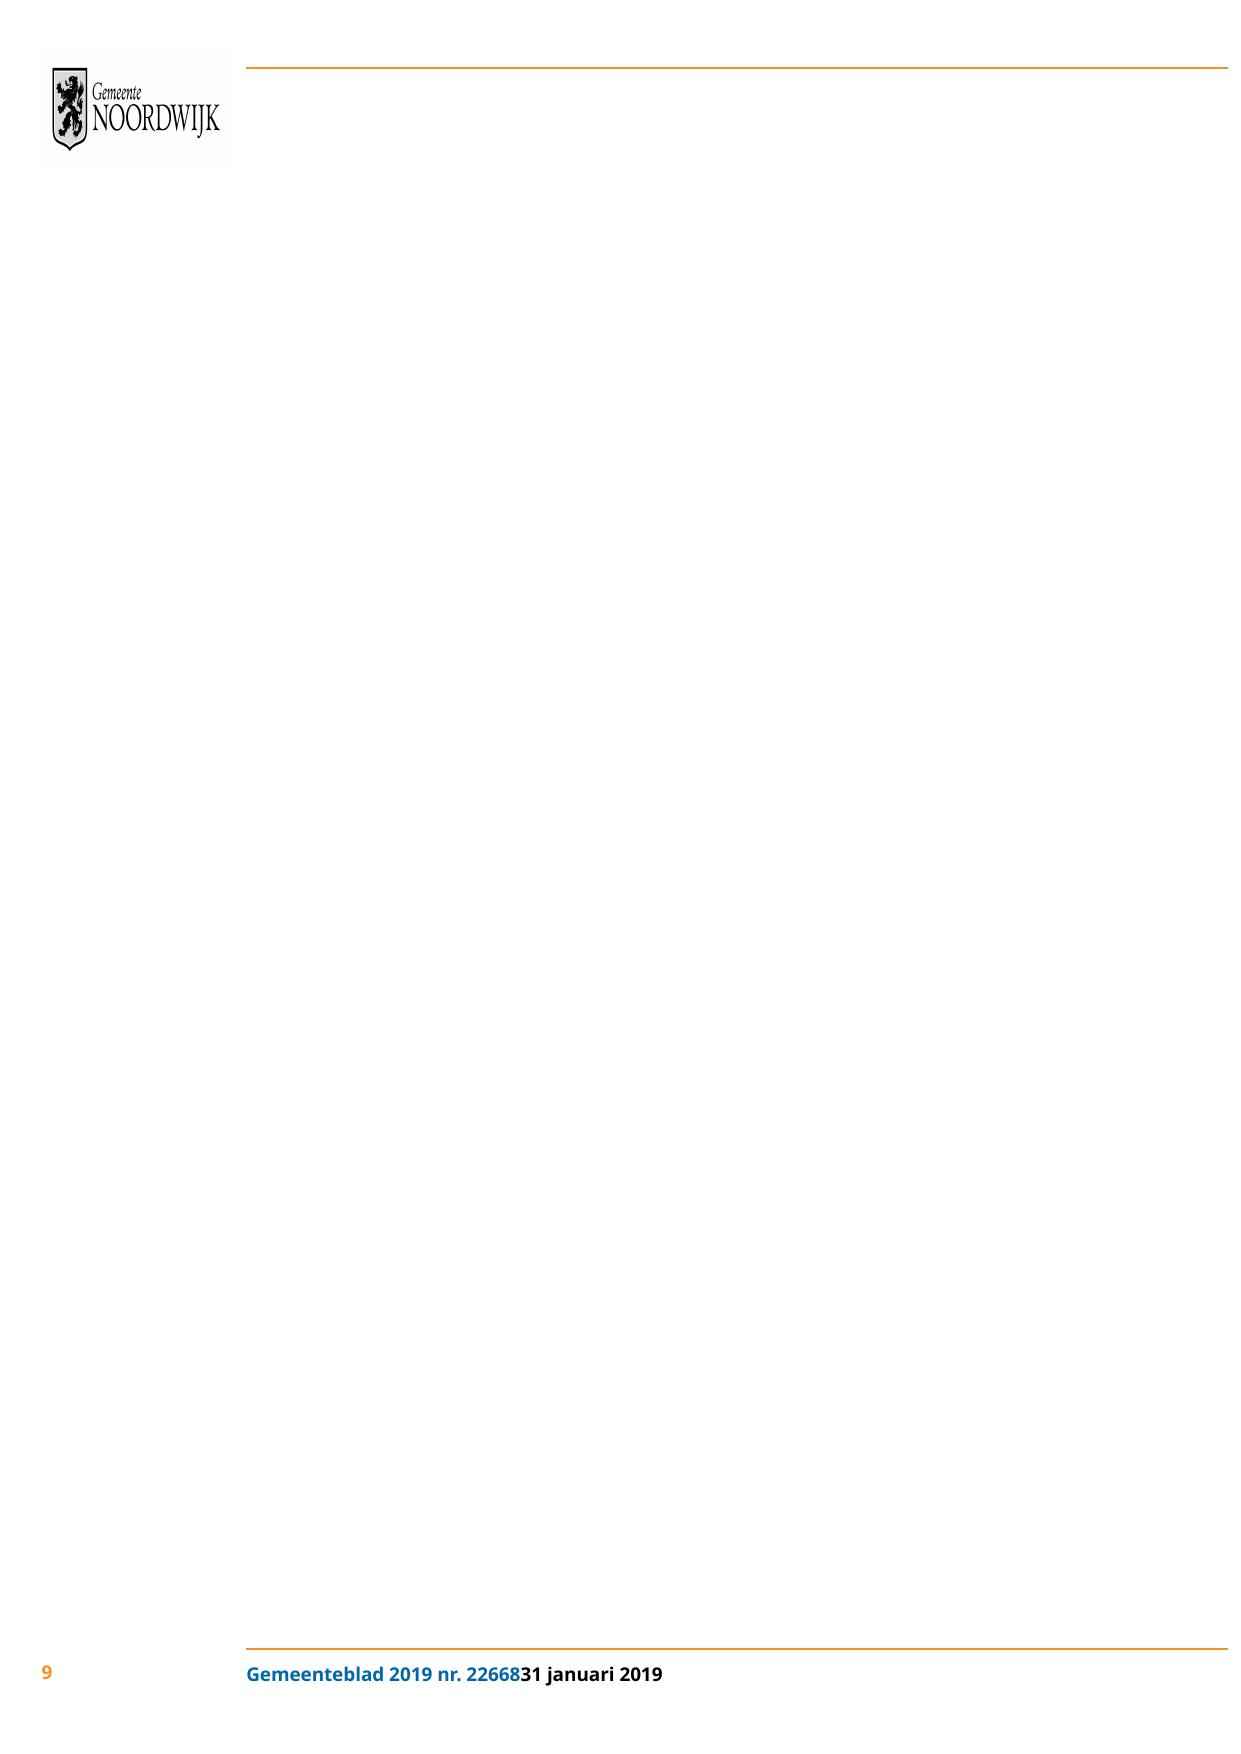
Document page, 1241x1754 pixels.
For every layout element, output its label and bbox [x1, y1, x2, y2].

picture [41, 47, 231, 172]
